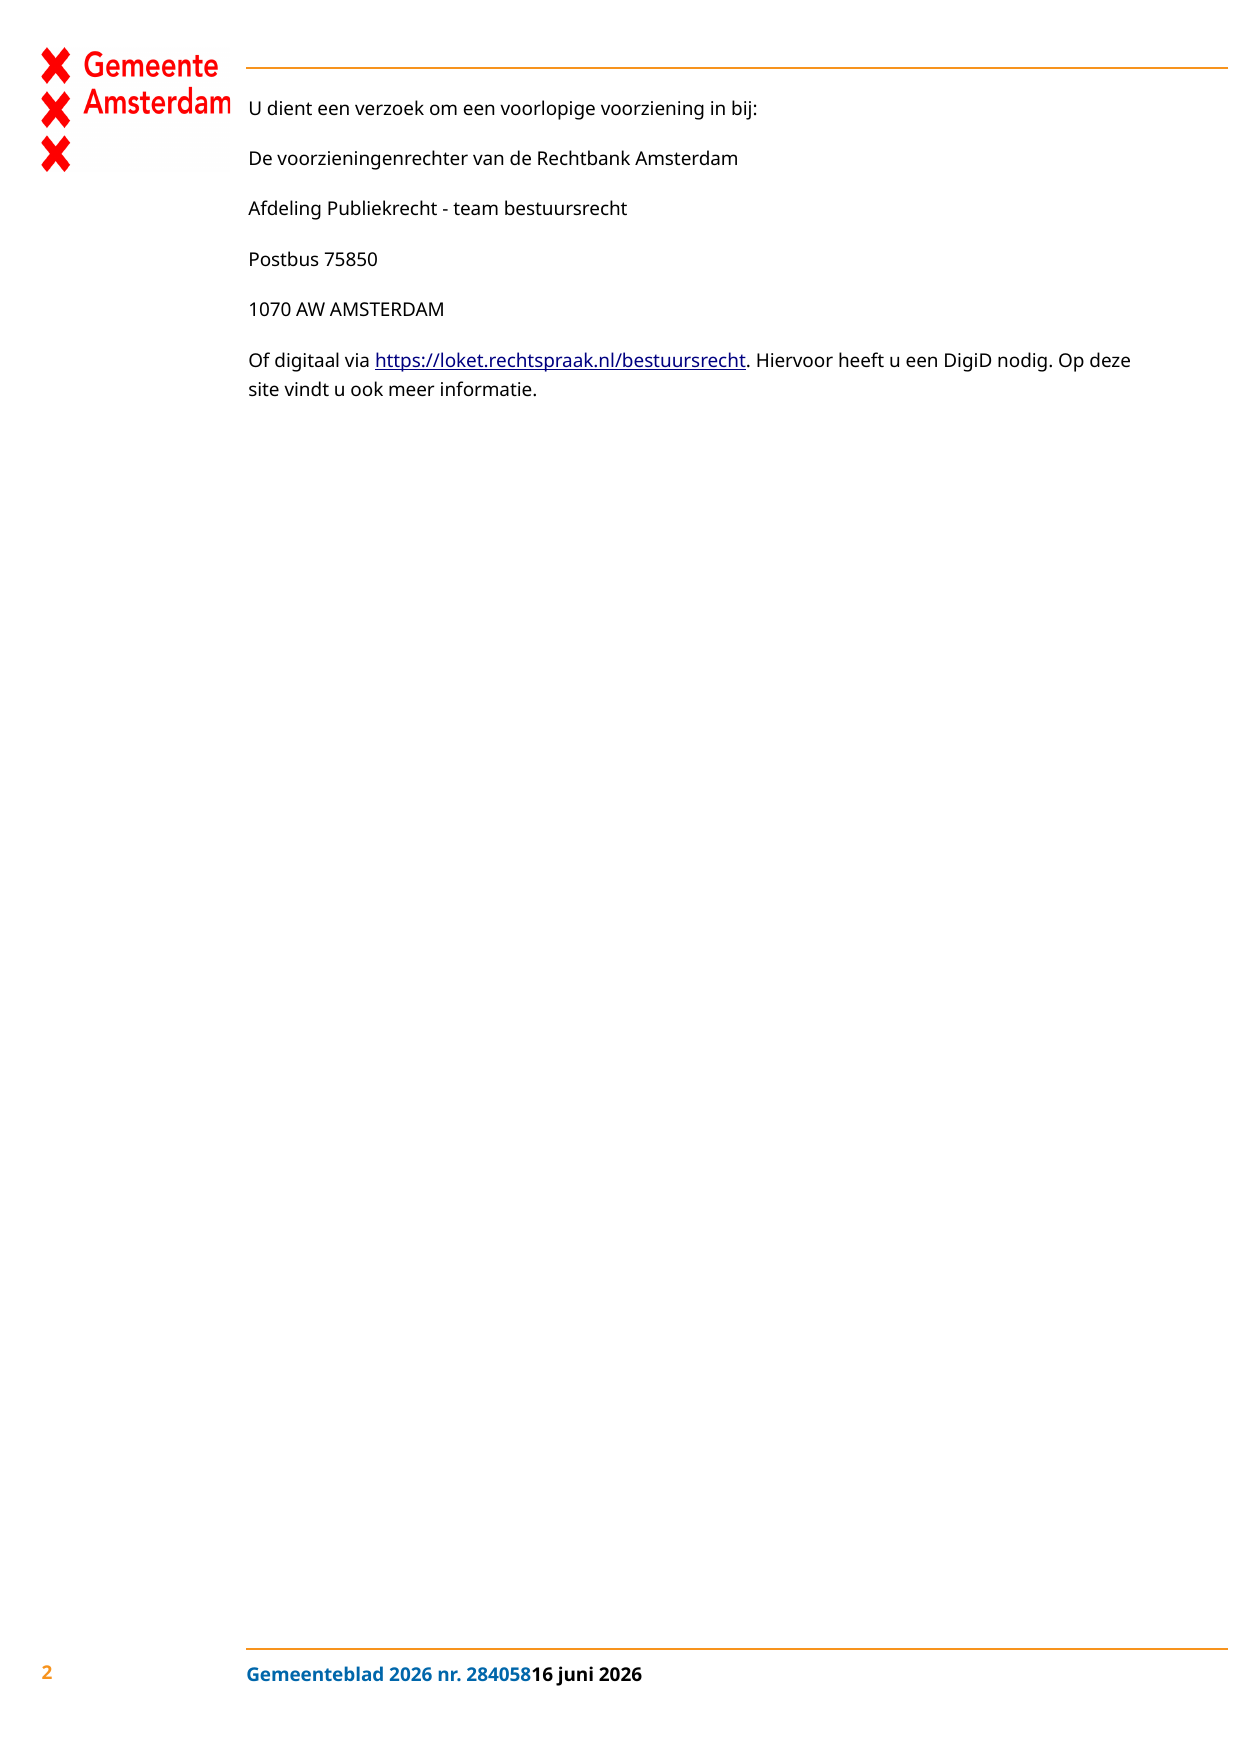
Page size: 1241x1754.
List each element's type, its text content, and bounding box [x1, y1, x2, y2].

text Of digitaal via https://loket.rechtspraak.nl/bestuursrecht. Hiervoor heeft u een DigiD nodig. Op deze site vindt u ook meer informatie. [248, 347, 1152, 402]
text U dient een verzoek om een voorlopige voorziening in bij: [248, 95, 1152, 121]
text Postbus 75850 [248, 246, 1152, 272]
picture [41, 47, 231, 172]
text Afdeling Publiekrecht - team bestuursrecht [248, 196, 1152, 221]
text 1070 AW AMSTERDAM [248, 296, 1152, 322]
text De voorzieningenrechter van de Rechtbank Amsterdam [248, 145, 1152, 171]
